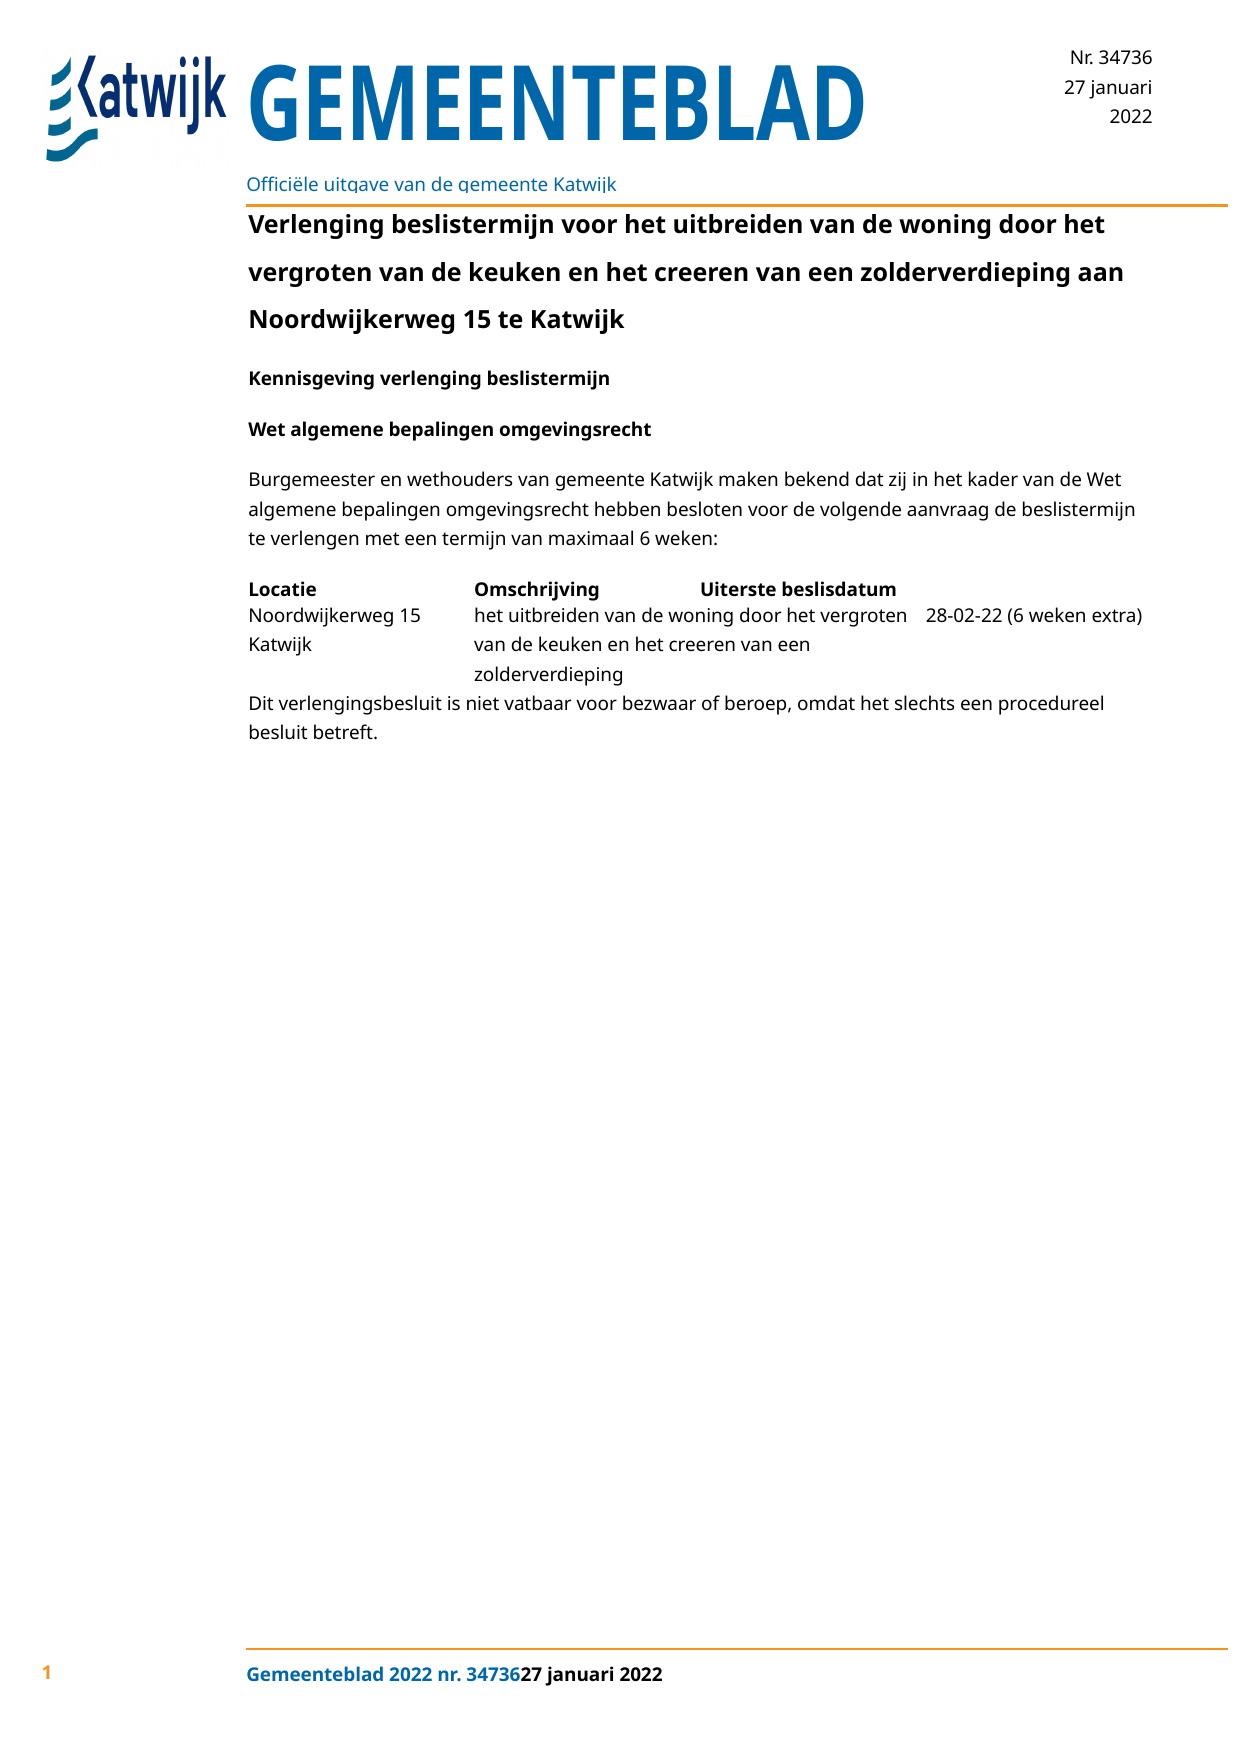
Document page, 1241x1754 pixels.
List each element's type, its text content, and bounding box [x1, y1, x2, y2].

picture [41, 47, 231, 172]
text Burgemeester en wethouders van gemeente Katwijk maken bekend dat zij in het kader van de Wet algemene bepalingen omgevingsrecht hebben besloten voor de volgende aanvraag de beslistermijn te verlengen met een termijn van maximaal 6 weken: [248, 466, 1152, 551]
table_header Uiterste beslisdatum [700, 576, 1152, 602]
table_cell het uitbreiden van de woning door het vergroten van de keuken en het creeren van een zolderverdieping [474, 602, 926, 687]
table_header Locatie [248, 576, 474, 602]
text Kennisgeving verlenging beslistermijn [248, 366, 1152, 391]
text Dit verlengingsbesluit is niet vatbaar voor bezwaar of beroep, omdat het slechts een procedureel besluit betreft. [248, 690, 1152, 745]
table_cell Noordwijkerweg 15 Katwijk [248, 602, 474, 687]
text Wet algemene bepalingen omgevingsrecht [248, 416, 1152, 442]
table_header Omschrijving [474, 576, 700, 602]
text Verlenging beslistermijn voor het uitbreiden van de woning door het vergroten van de keuken en het creeren van een zolderverdieping aan Noordwijkerweg 15 te Katwijk [248, 207, 1152, 336]
table_cell 28-02-22 (6 weken extra) [926, 602, 1152, 687]
